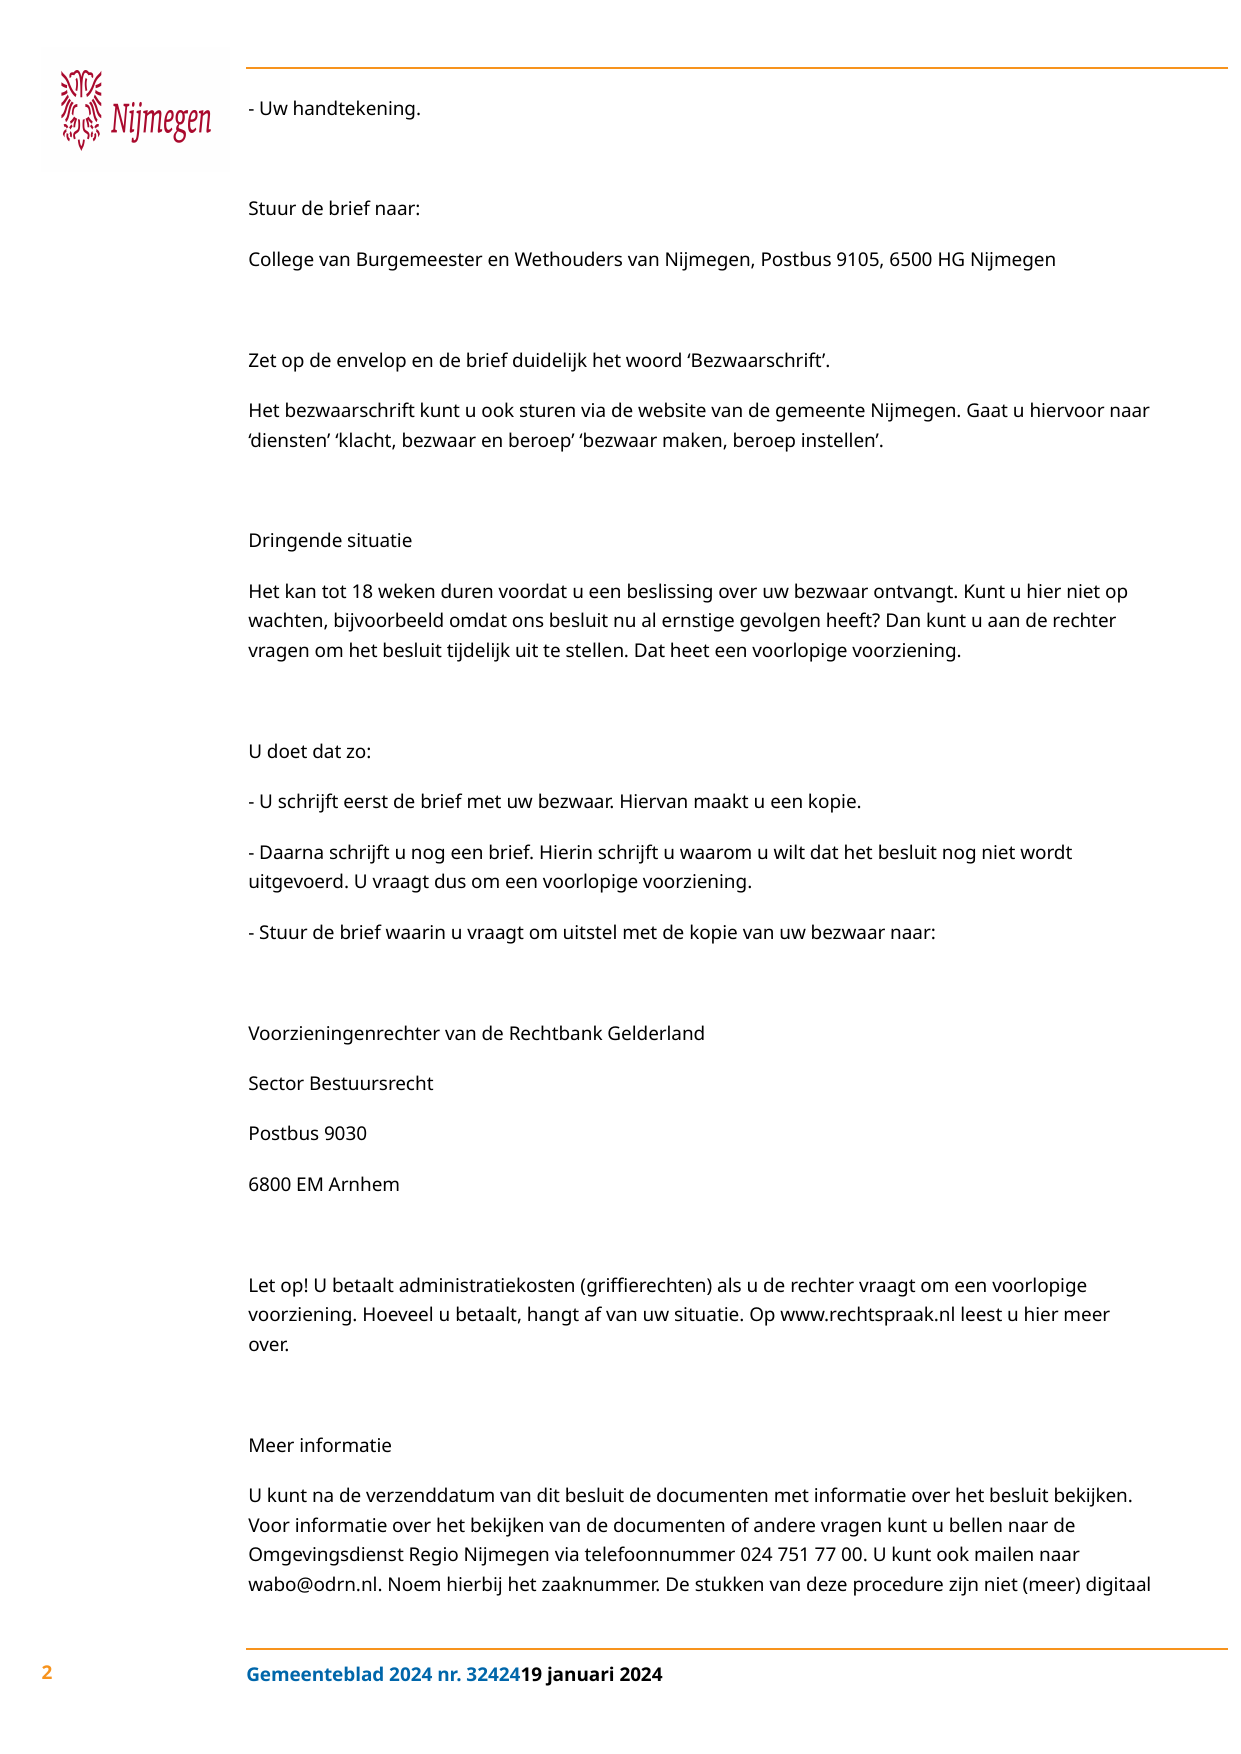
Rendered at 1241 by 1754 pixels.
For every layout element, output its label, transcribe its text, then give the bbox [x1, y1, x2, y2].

text 6800 EM Arnhem [248, 1171, 1152, 1197]
text U kunt na de verzenddatum van dit besluit de documenten met informatie over het besluit bekijken. Voor informatie over het bekijken van de documenten of andere vragen kunt u bellen naar de Omgevingsdienst Regio Nijmegen via telefoonnummer 024 751 77 00. U kunt ook mailen naar wabo@odrn.nl. Noem hierbij het zaaknummer. De stukken van deze procedure zijn niet (meer) digitaal [248, 1482, 1152, 1597]
text Zet op de envelop en de brief duidelijk het woord ‘Bezwaarschrift’. [248, 347, 1152, 373]
text Dringende situatie [248, 528, 1152, 553]
text - U schrijft eerst de brief met uw bezwaar. Hiervan maakt u een kopie. [248, 788, 1152, 814]
text - Stuur de brief waarin u vraagt om uitstel met de kopie van uw bezwaar naar: [248, 919, 1152, 945]
text College van Burgemeester en Wethouders van Nijmegen, Postbus 9105, 6500 HG Nijmegen [248, 246, 1152, 272]
text - Uw handtekening. [248, 95, 1152, 121]
text Meer informatie [248, 1432, 1152, 1458]
text Het kan tot 18 weken duren voordat u een beslissing over uw bezwaar ontvangt. Kunt u hier niet op wachten, bijvoorbeeld omdat ons besluit nu al ernstige gevolgen heeft? Dan kunt u aan de rechter vragen om het besluit tijdelijk uit te stellen. Dat heet een voorlopige voorziening. [248, 578, 1152, 663]
text Let op! U betaalt administratiekosten (griffierechten) als u de rechter vraagt om een voorlopige voorziening. Hoeveel u betaalt, hangt af van uw situatie. Op www.rechtspraak.nl leest u hier meer over. [248, 1272, 1152, 1357]
text Postbus 9030 [248, 1121, 1152, 1146]
picture [41, 47, 231, 172]
text - Daarna schrijft u nog een brief. Hierin schrijft u waarom u wilt dat het besluit nog niet wordt uitgevoerd. U vraagt dus om een voorlopige voorziening. [248, 839, 1152, 894]
text U doet dat zo: [248, 738, 1152, 764]
text Sector Bestuursrecht [248, 1070, 1152, 1096]
text Het bezwaarschrift kunt u ook sturen via de website van de gemeente Nijmegen. Gaat u hiervoor naar ‘diensten’ ‘klacht, bezwaar en beroep’ ‘bezwaar maken, beroep instellen’. [248, 397, 1152, 453]
text Stuur de brief naar: [248, 196, 1152, 221]
text Voorzieningenrechter van de Rechtbank Gelderland [248, 1020, 1152, 1046]
